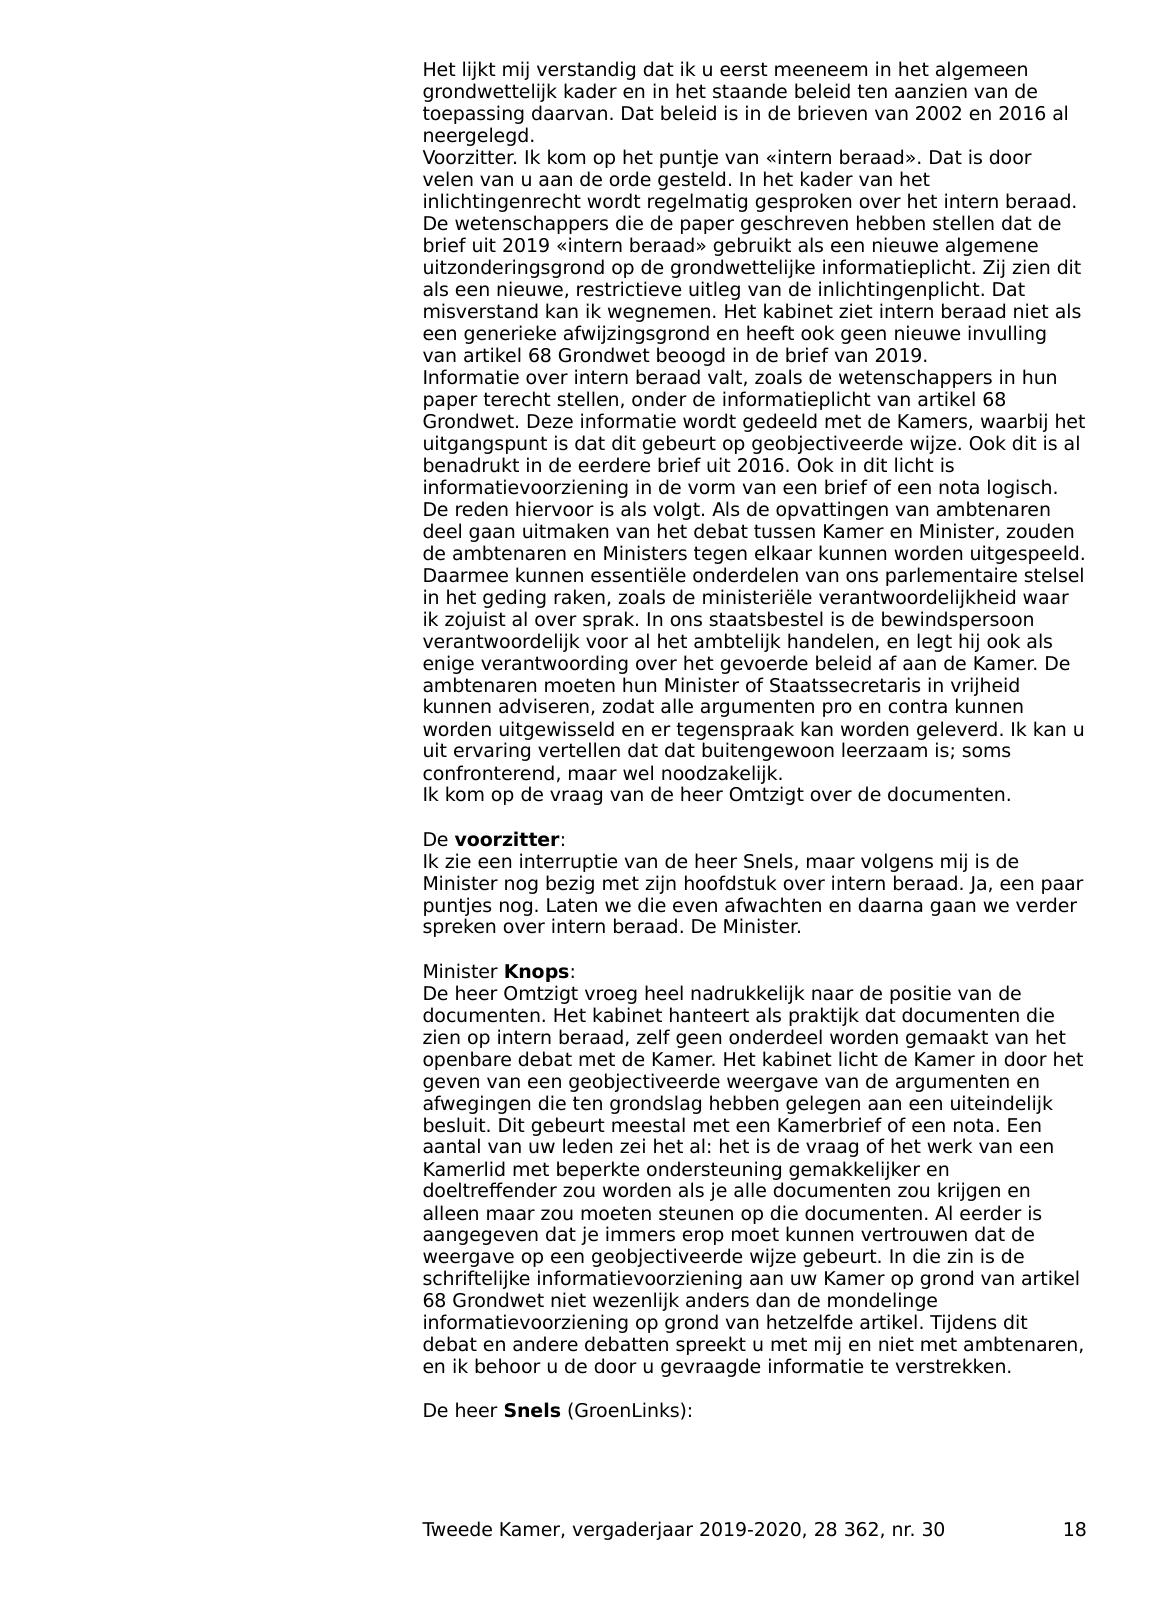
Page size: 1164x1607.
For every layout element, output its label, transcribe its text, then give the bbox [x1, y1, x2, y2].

text Minister Knops: [422, 961, 1087, 983]
text Voorzitter. Ik kom op het puntje van «intern beraad». Dat is door velen van u aan de orde gesteld. In het kader van het inlichtingenrecht wordt regelmatig gesproken over het intern beraad. De wetenschappers die de paper geschreven hebben stellen dat de brief uit 2019 «intern beraad» gebruikt als een nieuwe algemene uitzonderingsgrond op de grondwettelijke informatieplicht. Zij zien dit als een nieuwe, restrictieve uitleg van de inlichtingenplicht. Dat misverstand kan ik wegnemen. Het kabinet ziet intern beraad niet als een generieke afwijzingsgrond en heeft ook geen nieuwe invulling van artikel 68 Grondwet beoogd in de brief van 2019. [422, 147, 1087, 367]
text Het lijkt mij verstandig dat ik u eerst meeneem in het algemeen grondwettelijk kader en in het staande beleid ten aanzien van de toepassing daarvan. Dat beleid is in de brieven van 2002 en 2016 al neergelegd. [422, 59, 1087, 147]
text Ik kom op de vraag van de heer Omtzigt over de documenten. [422, 784, 1087, 806]
text De heer Snels (GroenLinks): [422, 1400, 1087, 1422]
text De voorzitter: [422, 828, 1087, 851]
text Informatie over intern beraad valt, zoals de wetenschappers in hun paper terecht stellen, onder de informatieplicht van artikel 68 Grondwet. Deze informatie wordt gedeeld met de Kamers, waarbij het uitgangspunt is dat dit gebeurt op geobjectiveerde wijze. Ook dit is al benadrukt in de eerdere brief uit 2016. Ook in dit licht is informatievoorziening in de vorm van een brief of een nota logisch. De reden hiervoor is als volgt. Als de opvattingen van ambtenaren deel gaan uitmaken van het debat tussen Kamer en Minister, zouden de ambtenaren en Ministers tegen elkaar kunnen worden uitgespeeld. Daarmee kunnen essentiële onderdelen van ons parlementaire stelsel in het geding raken, zoals de ministeriële verantwoordelijkheid waar ik zojuist al over sprak. In ons staatsbestel is de bewindspersoon verantwoordelijk voor al het ambtelijk handelen, en legt hij ook als enige verantwoording over het gevoerde beleid af aan de Kamer. De ambtenaren moeten hun Minister of Staatssecretaris in vrijheid kunnen adviseren, zodat alle argumenten pro en contra kunnen worden uitgewisseld en er tegenspraak kan worden geleverd. Ik kan u uit ervaring vertellen dat dat buitengewoon leerzaam is; soms confronterend, maar wel noodzakelijk. [422, 367, 1087, 784]
text Ik zie een interruptie van de heer Snels, maar volgens mij is de Minister nog bezig met zijn hoofdstuk over intern beraad. Ja, een paar puntjes nog. Laten we die even afwachten en daarna gaan we verder spreken over intern beraad. De Minister. [422, 851, 1087, 938]
text De heer Omtzigt vroeg heel nadrukkelijk naar de positie van de documenten. Het kabinet hanteert als praktijk dat documenten die zien op intern beraad, zelf geen onderdeel worden gemaakt van het openbare debat met de Kamer. Het kabinet licht de Kamer in door het geven van een geobjectiveerde weergave van de argumenten en afwegingen die ten grondslag hebben gelegen aan een uiteindelijk besluit. Dit gebeurt meestal met een Kamerbrief of een nota. Een aantal van uw leden zei het al: het is de vraag of het werk van een Kamerlid met beperkte ondersteuning gemakkelijker en doeltreffender zou worden als je alle documenten zou krijgen en alleen maar zou moeten steunen op die documenten. Al eerder is aangegeven dat je immers erop moet kunnen vertrouwen dat de weergave op een geobjectiveerde wijze gebeurt. In die zin is de schriftelijke informatievoorziening aan uw Kamer op grond van artikel 68 Grondwet niet wezenlijk anders dan de mondelinge informatievoorziening op grond van hetzelfde artikel. Tijdens dit debat en andere debatten spreekt u met mij en niet met ambtenaren, en ik behoor u de door u gevraagde informatie te verstrekken. [422, 983, 1087, 1378]
